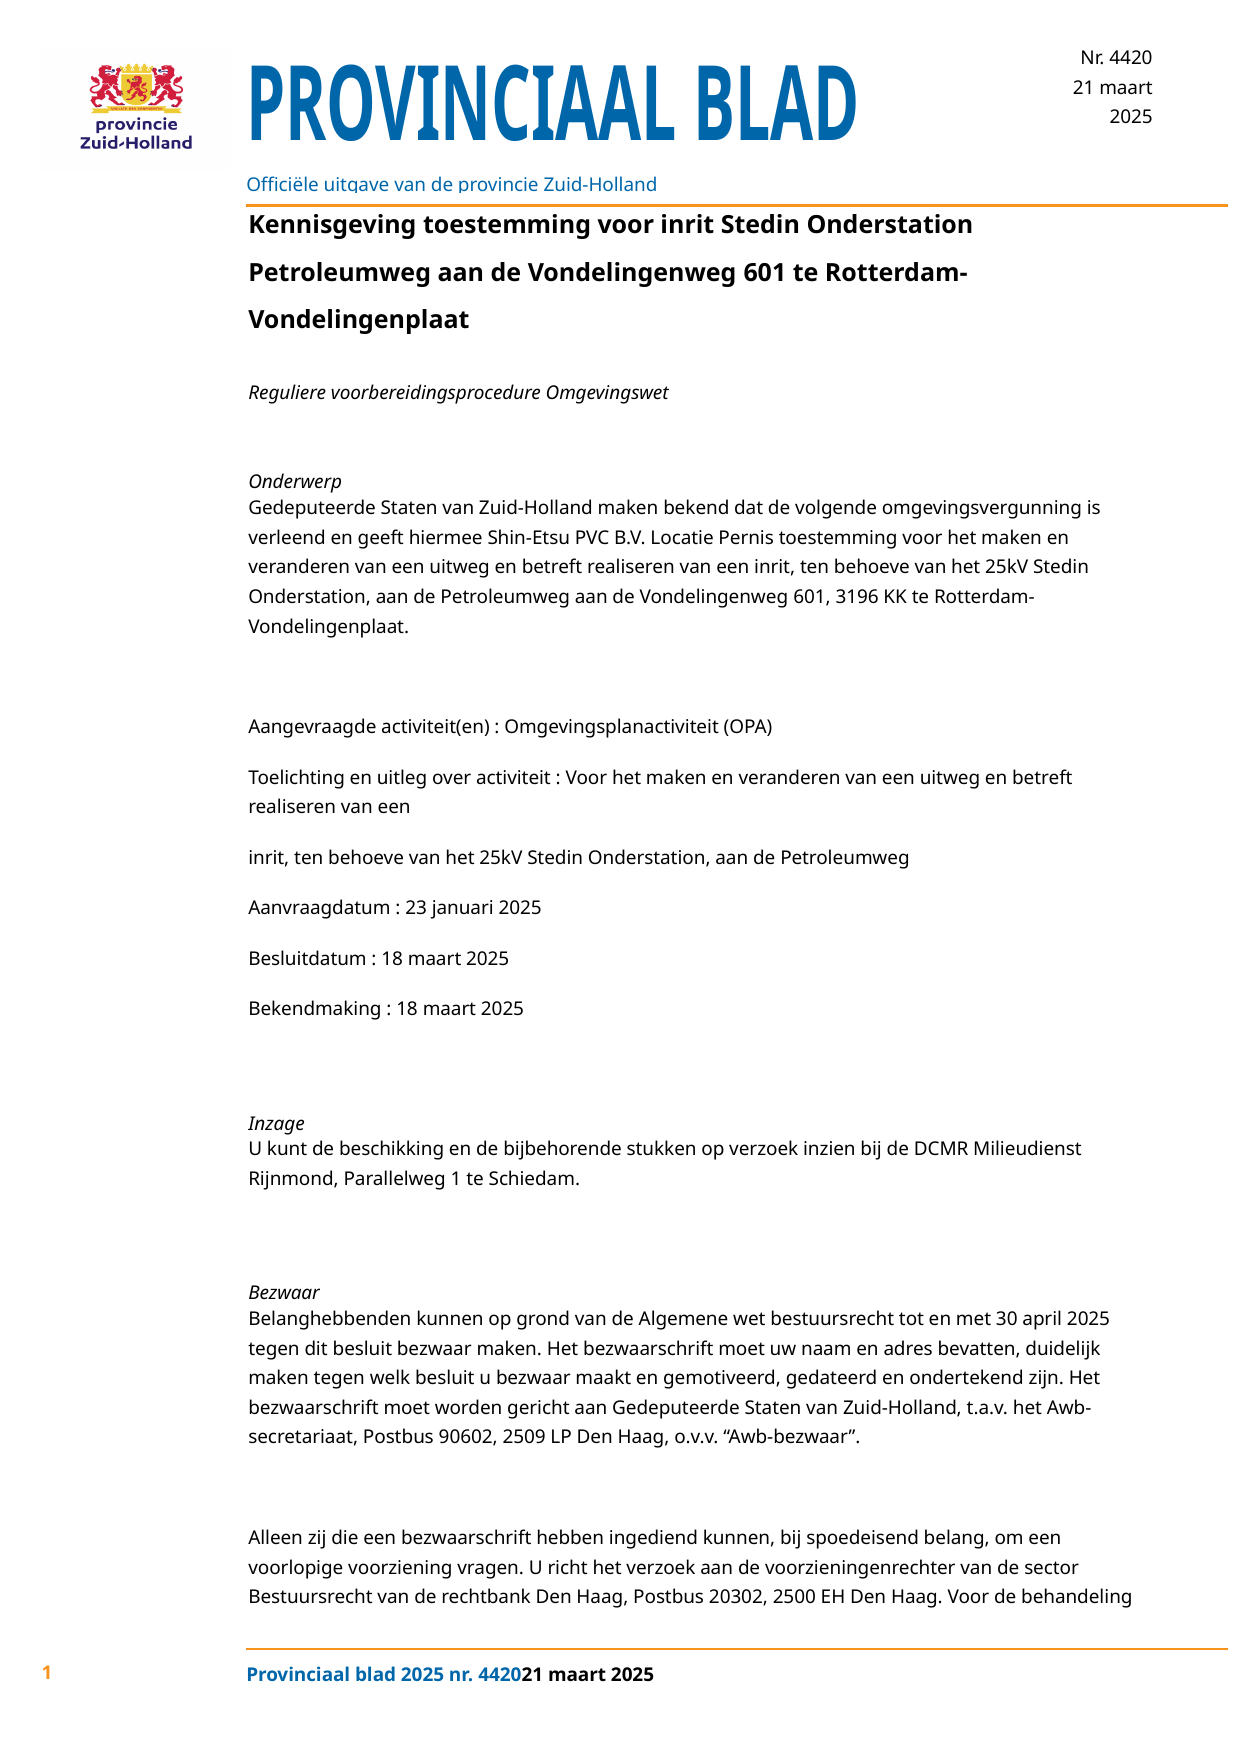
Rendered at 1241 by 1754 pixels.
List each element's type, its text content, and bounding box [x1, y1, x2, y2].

text Aangevraagde activiteit(en) : Omgevingsplanactiviteit (OPA) [248, 714, 1152, 739]
text Onderwerp [248, 469, 1152, 494]
text Alleen zij die een bezwaarschrift hebben ingediend kunnen, bij spoedeisend belang, om een voorlopige voorziening vragen. U richt het verzoek aan de voorzieningenrechter van de sector Bestuursrecht van de rechtbank Den Haag, Postbus 20302, 2500 EH Den Haag. Voor de behandeling [248, 1524, 1152, 1609]
text Toelichting en uitleg over activiteit : Voor het maken en veranderen van een uitweg en betreft realiseren van een [248, 764, 1152, 819]
text Bekendmaking : 18 maart 2025 [248, 995, 1152, 1021]
text Kennisgeving toestemming voor inrit Stedin Onderstation Petroleumweg aan de Vondelingenweg 601 te Rotterdam-Vondelingenplaat [248, 207, 1152, 336]
text Gedeputeerde Staten van Zuid-Holland maken bekend dat de volgende omgevingsvergunning is verleend en geeft hiermee Shin-Etsu PVC B.V. Locatie Pernis toestemming voor het maken en veranderen van een uitweg en betreft realiseren van een inrit, ten behoeve van het 25kV Stedin Onderstation, aan de Petroleumweg aan de Vondelingenweg 601, 3196 KK te Rotterdam-Vondelingenplaat. [248, 494, 1152, 638]
text inrit, ten behoeve van het 25kV Stedin Onderstation, aan de Petroleumweg [248, 844, 1152, 870]
text Besluitdatum : 18 maart 2025 [248, 945, 1152, 971]
text Belanghebbenden kunnen op grond van de Algemene wet bestuursrecht tot en met 30 april 2025 tegen dit besluit bezwaar maken. Het bezwaarschrift moet uw naam en adres bevatten, duidelijk maken tegen welk besluit u bezwaar maakt en gemotiveerd, gedateerd en ondertekend zijn. Het bezwaarschrift moet worden gericht aan Gedeputeerde Staten van Zuid-Holland, t.a.v. het Awb-secretariaat, Postbus 90602, 2509 LP Den Haag, o.v.v. “Awb-bezwaar”. [248, 1305, 1152, 1449]
text Reguliere voorbereidingsprocedure Omgevingswet [248, 379, 1152, 405]
text Inzage [248, 1110, 1152, 1135]
picture [41, 47, 231, 172]
text Bezwaar [248, 1279, 1152, 1305]
text U kunt de beschikking en de bijbehorende stukken op verzoek inzien bij de DCMR Milieudienst Rijnmond, Parallelweg 1 te Schiedam. [248, 1135, 1152, 1191]
text Aanvraagdatum : 23 januari 2025 [248, 894, 1152, 920]
